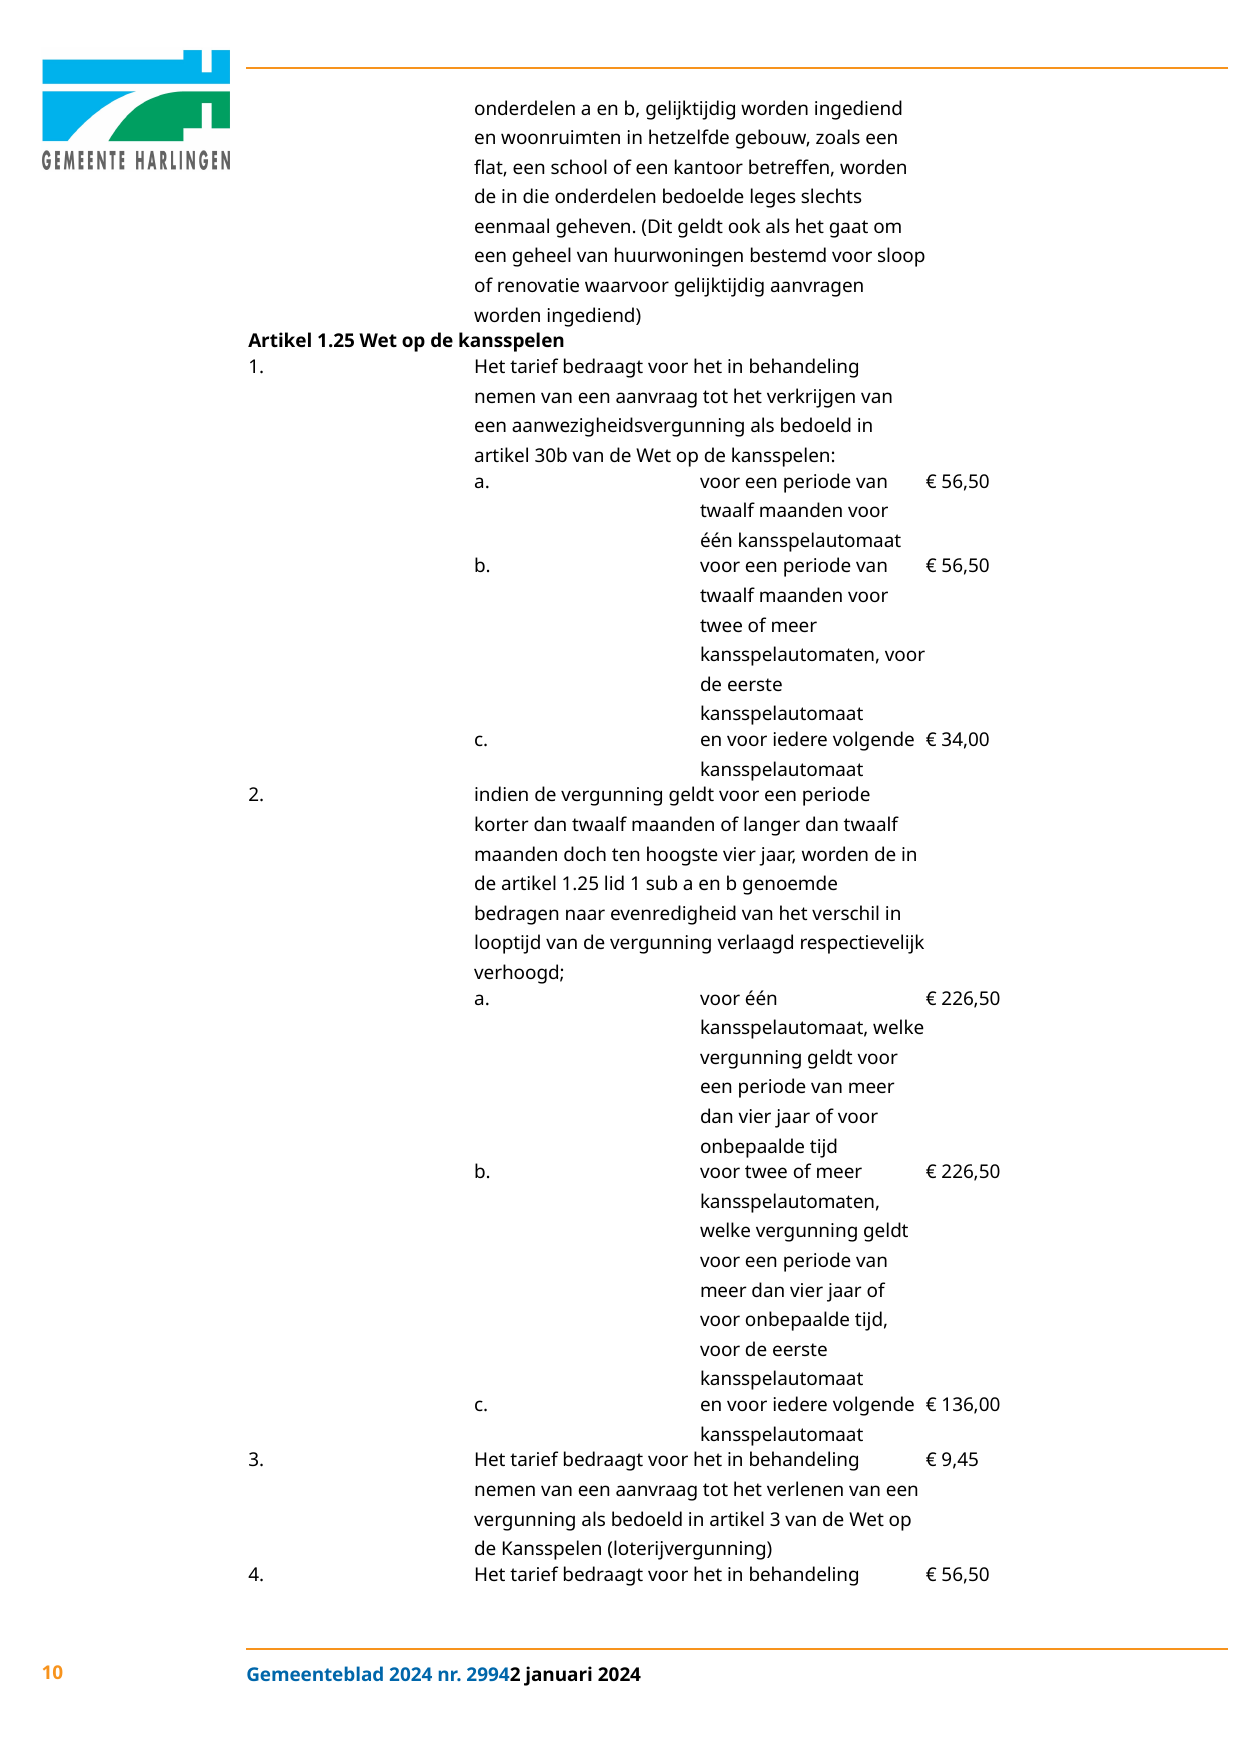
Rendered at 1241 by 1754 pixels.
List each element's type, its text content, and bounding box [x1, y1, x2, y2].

table_cell 1. [248, 353, 474, 468]
table_cell Het tarief bedraagt voor het in behandeling [474, 1561, 926, 1587]
table_cell [926, 95, 1152, 328]
picture [41, 47, 231, 172]
table_cell [926, 353, 1152, 468]
table_cell € 9,45 [926, 1447, 1152, 1561]
table_cell [248, 1391, 474, 1447]
table_cell [248, 468, 474, 553]
table_cell € 226,50 [926, 985, 1152, 1158]
table_cell Het tarief bedraagt voor het in behandeling nemen van een aanvraag tot het verlenen van een vergunning als bedoeld in artikel 3 van de Wet op de Kansspelen (loterijvergunning) [474, 1447, 926, 1561]
table_cell indien de vergunning geldt voor een periode korter dan twaalf maanden of langer dan twaalf maanden doch ten hoogste vier jaar, worden de in de artikel 1.25 lid 1 sub a en b genoemde bedragen naar evenredigheid van het verschil in looptijd van de vergunning verlaagd respectievelijk verhoogd; [474, 782, 926, 985]
table_cell en voor iedere volgende kansspelautomaat [700, 726, 926, 782]
table_cell en voor iedere volgende kansspelautomaat [700, 1391, 926, 1447]
table_cell a. [474, 468, 700, 553]
table_cell € 56,50 [926, 553, 1152, 726]
table_cell voor twee of meer kansspelautomaten, welke vergunning geldt voor een periode van meer dan vier jaar of voor onbepaalde tijd, voor de eerste kansspelautomaat [700, 1159, 926, 1391]
table_cell Het tarief bedraagt voor het in behandeling nemen van een aanvraag tot het verkrijgen van een aanwezigheidsvergunning als bedoeld in artikel 30b van de Wet op de kansspelen: [474, 353, 926, 468]
table_cell € 56,50 [926, 468, 1152, 553]
table_cell Artikel 1.25 Wet op de kansspelen [248, 328, 1152, 353]
table_cell € 56,50 [926, 1561, 1152, 1587]
table_cell b. [474, 1159, 700, 1391]
table_cell [248, 95, 474, 328]
table_cell € 226,50 [926, 1159, 1152, 1391]
table_cell € 136,00 [926, 1391, 1152, 1447]
table_cell a. [474, 985, 700, 1158]
table_cell [248, 553, 474, 726]
table_cell 4. [248, 1561, 474, 1587]
table_cell voor een periode van twaalf maanden voor één kansspelautomaat [700, 468, 926, 553]
table_cell c. [474, 1391, 700, 1447]
table_cell voor één kansspelautomaat, welke vergunning geldt voor een periode van meer dan vier jaar of voor onbepaalde tijd [700, 985, 926, 1158]
table_cell 3. [248, 1447, 474, 1561]
table_cell onderdelen a en b, gelijktijdig worden ingediend en woonruimten in hetzelfde gebouw, zoals een flat, een school of een kantoor betreffen, worden de in die onderdelen bedoelde leges slechts eenmaal geheven. (Dit geldt ook als het gaat om een geheel van huurwoningen bestemd voor sloop of renovatie waarvoor gelijktijdig aanvragen worden ingediend) [474, 95, 926, 328]
table_cell [248, 726, 474, 782]
table_cell [248, 1159, 474, 1391]
table_cell voor een periode van twaalf maanden voor twee of meer kansspelautomaten, voor de eerste kansspelautomaat [700, 553, 926, 726]
table_cell € 34,00 [926, 726, 1152, 782]
table_cell 2. [248, 782, 474, 985]
table_cell b. [474, 553, 700, 726]
table_cell [926, 782, 1152, 985]
table_cell c. [474, 726, 700, 782]
table_cell [248, 985, 474, 1158]
